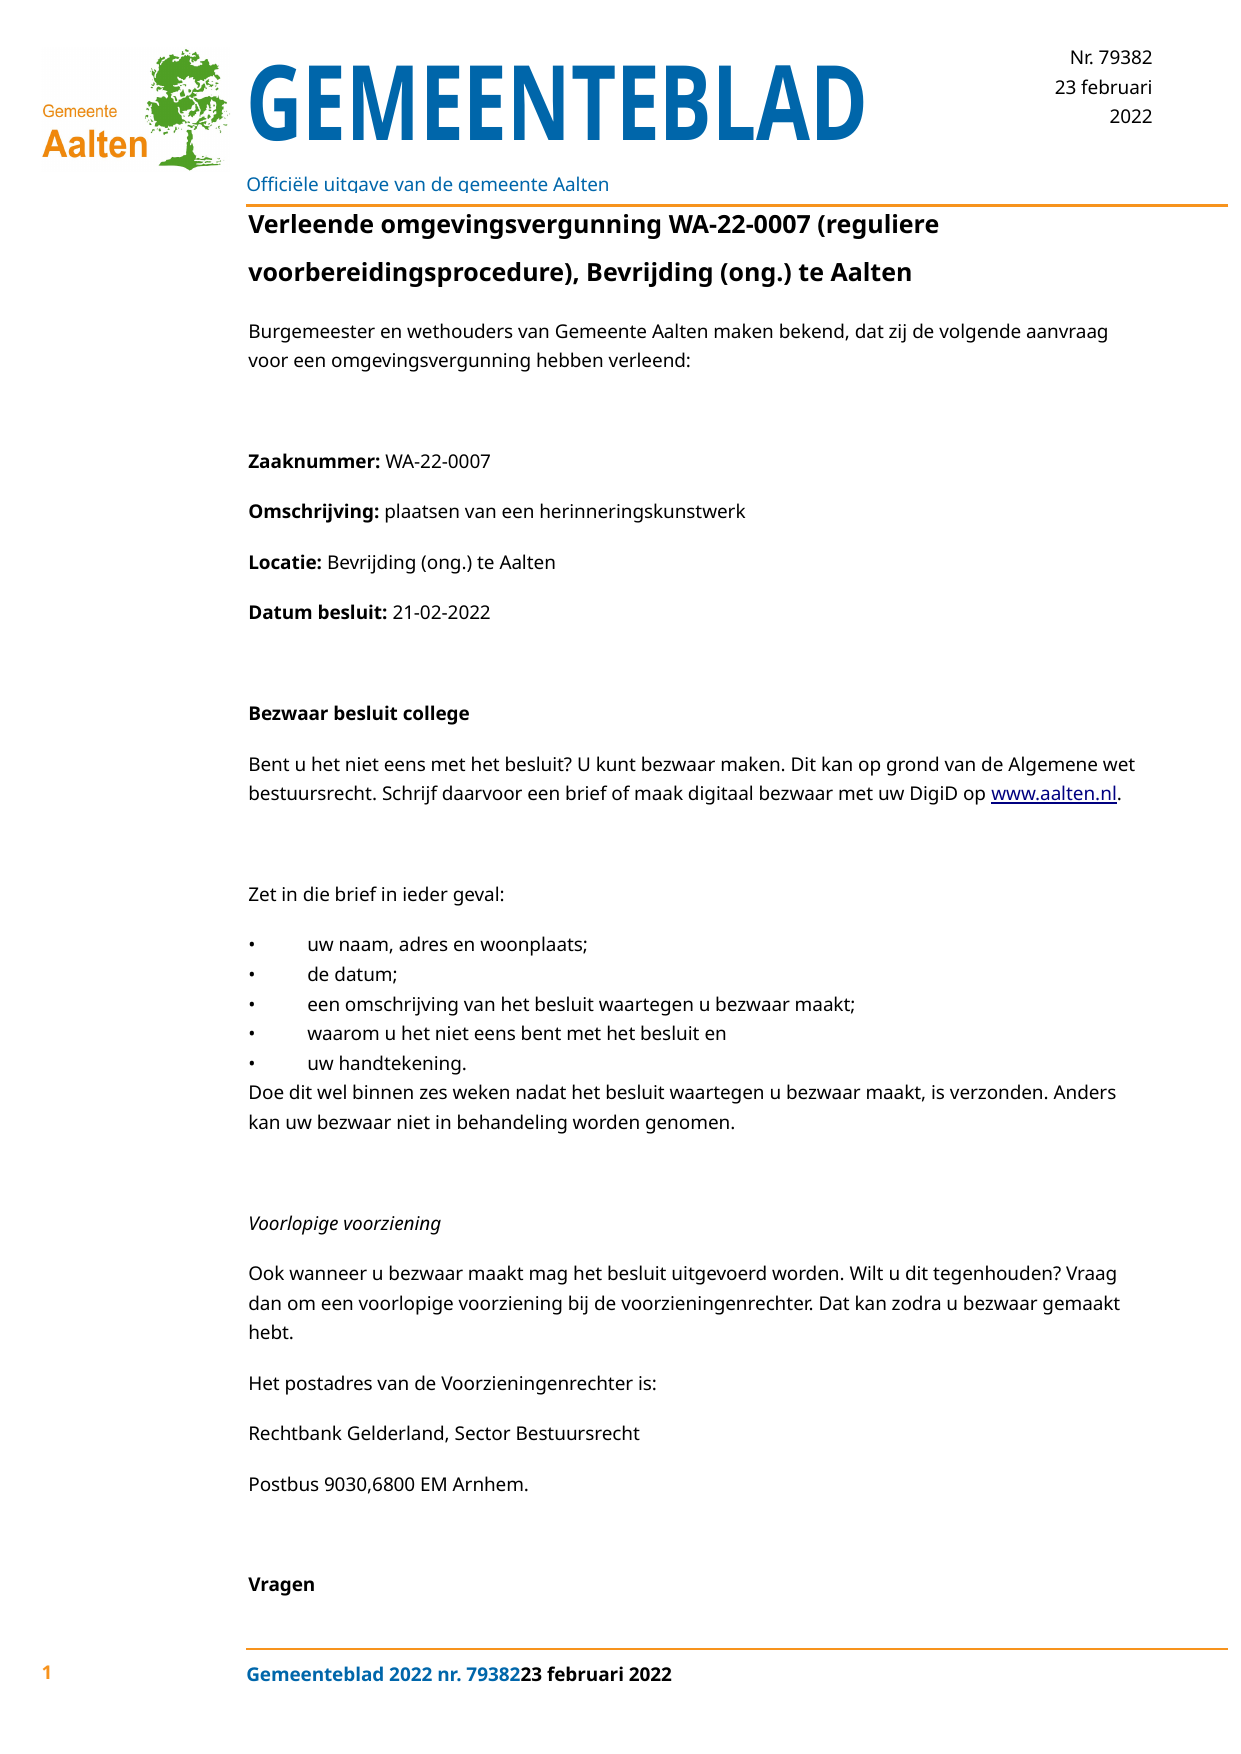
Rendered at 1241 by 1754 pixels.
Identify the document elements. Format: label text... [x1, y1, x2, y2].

list de datum; [248, 961, 1152, 987]
text Bent u het niet eens met het besluit? U kunt bezwaar maken. Dit kan op grond van de Algemene wet bestuursrecht. Schrijf daarvoor een brief of maak digitaal bezwaar met uw DigiD op www.aalten.nl. [248, 751, 1152, 806]
text Rechtbank Gelderland, Sector Bestuursrecht [248, 1420, 1152, 1446]
text Voorlopige voorziening [248, 1210, 1152, 1236]
list een omschrijving van het besluit waartegen u bezwaar maakt; [248, 991, 1152, 1017]
text Verleende omgevingsvergunning WA-22-0007 (reguliere voorbereidingsprocedure), Bevrijding (ong.) te Aalten [248, 207, 1152, 288]
list uw handtekening. [248, 1050, 1152, 1076]
text Bezwaar besluit college [248, 700, 1152, 726]
text Locatie: Bevrijding (ong.) te Aalten [248, 549, 1152, 575]
text Het postadres van de Voorzieningenrechter is: [248, 1370, 1152, 1396]
text Zaaknummer: WA-22-0007 [248, 448, 1152, 474]
text Omschrijving: plaatsen van een herinneringskunstwerk [248, 499, 1152, 524]
picture [41, 47, 231, 172]
text Vragen [248, 1572, 1152, 1597]
text Burgemeester en wethouders van Gemeente Aalten maken bekend, dat zij de volgende aanvraag voor een omgevingsvergunning hebben verleend: [248, 318, 1152, 373]
text Postbus 9030,6800 EM Arnhem. [248, 1471, 1152, 1497]
list uw naam, adres en woonplaats; [248, 932, 1152, 957]
text Ook wanneer u bezwaar maakt mag het besluit uitgevoerd worden. Wilt u dit tegenhouden? Vraag dan om een voorlopige voorziening bij de voorzieningenrechter. Dat kan zodra u bezwaar gemaakt hebt. [248, 1260, 1152, 1345]
text Doe dit wel binnen zes weken nadat het besluit waartegen u bezwaar maakt, is verzonden. Anders kan uw bezwaar niet in behandeling worden genomen. [248, 1079, 1152, 1135]
text Datum besluit: 21-02-2022 [248, 599, 1152, 625]
list waarom u het niet eens bent met het besluit en [248, 1020, 1152, 1046]
text Zet in die brief in ieder geval: [248, 881, 1152, 907]
